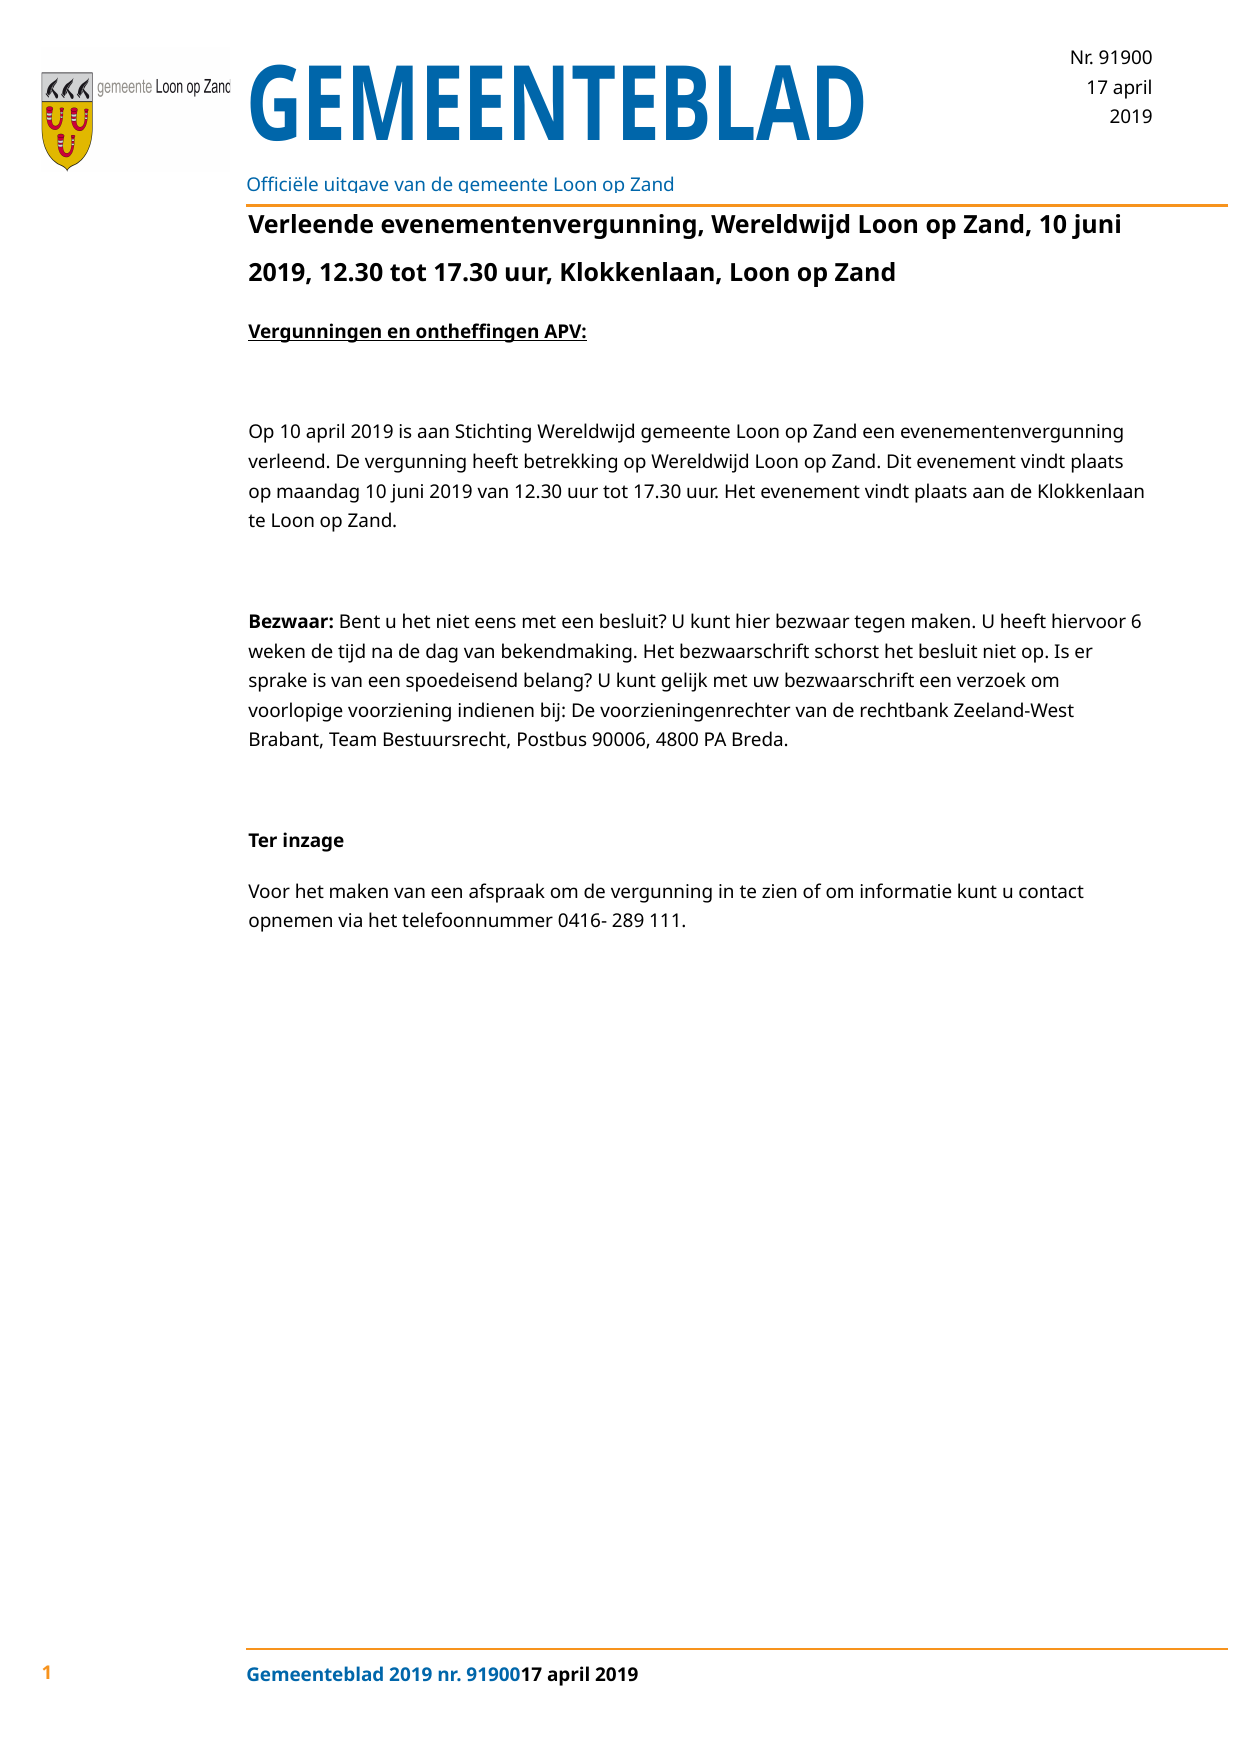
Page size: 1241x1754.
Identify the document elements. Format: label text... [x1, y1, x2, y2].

picture [41, 47, 231, 172]
text Verleende evenementenvergunning, Wereldwijd Loon op Zand, 10 juni 2019, 12.30 tot 17.30 uur, Klokkenlaan, Loon op Zand [248, 207, 1152, 288]
text Voor het maken van een afspraak om de vergunning in te zien of om informatie kunt u contact opnemen via het telefoonnummer 0416- 289 111. [248, 878, 1152, 933]
text Bezwaar: Bent u het niet eens met een besluit? U kunt hier bezwaar tegen maken. U heeft hiervoor 6 weken de tijd na de dag van bekendmaking. Het bezwaarschrift schorst het besluit niet op. Is er sprake is van een spoedeisend belang? U kunt gelijk met uw bezwaarschrift een verzoek om voorlopige voorziening indienen bij: De voorzieningenrechter van de rechtbank Zeeland-West Brabant, Team Bestuursrecht, Postbus 90006, 4800 PA Breda. [248, 608, 1152, 752]
text Vergunningen en ontheffingen APV: [248, 318, 1152, 344]
text Op 10 april 2019 is aan Stichting Wereldwijd gemeente Loon op Zand een evenementenvergunning verleend. De vergunning heeft betrekking op Wereldwijd Loon op Zand. Dit evenement vindt plaats op maandag 10 juni 2019 van 12.30 uur tot 17.30 uur. Het evenement vindt plaats aan de Klokkenlaan te Loon op Zand. [248, 419, 1152, 533]
text Ter inzage [248, 827, 1152, 853]
